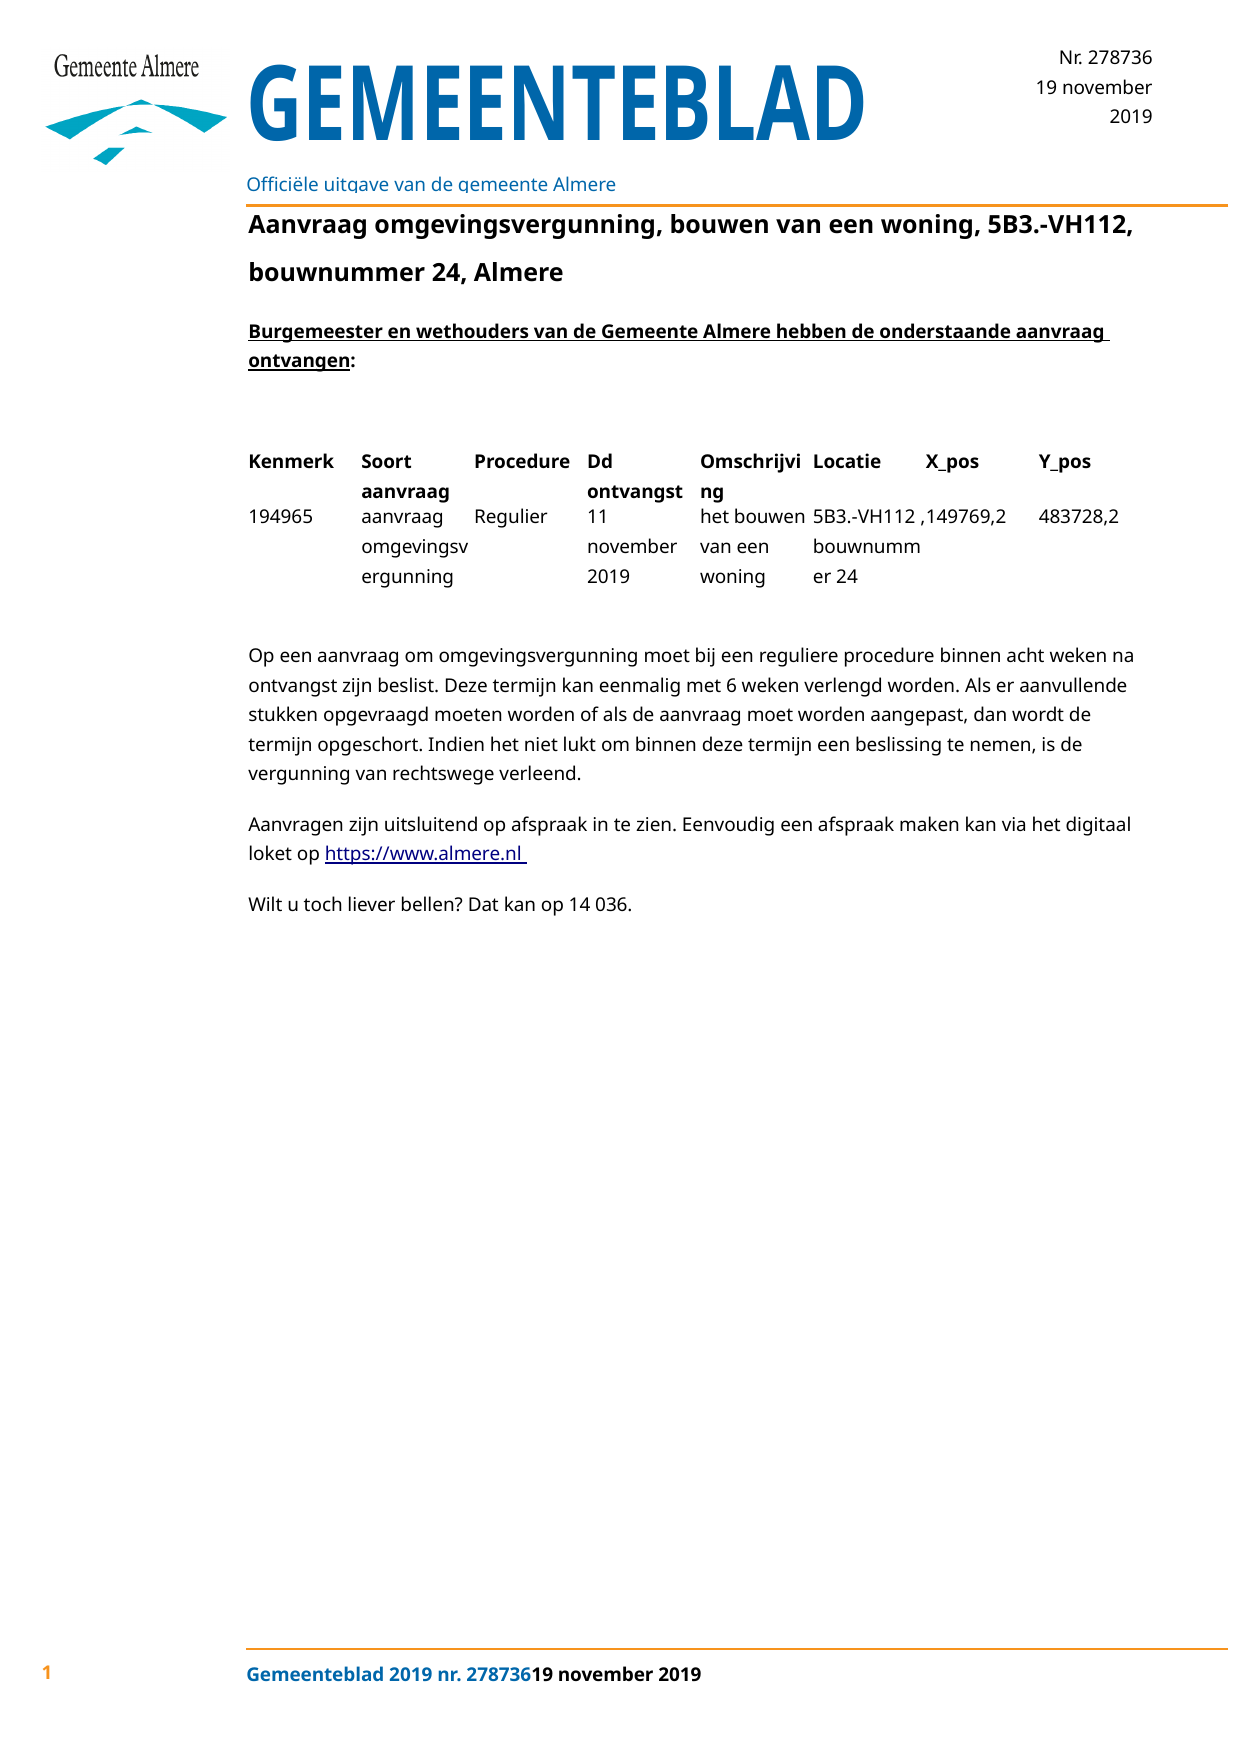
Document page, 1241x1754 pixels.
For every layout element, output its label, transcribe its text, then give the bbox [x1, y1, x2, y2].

table_cell 194965 [248, 504, 361, 589]
picture [41, 47, 231, 172]
table_cell 11 november 2019 [587, 504, 700, 589]
table_cell Regulier [474, 504, 587, 589]
table_header Soort aanvraag [361, 449, 474, 504]
table_cell 5B3.-VH112 , bouwnummer 24 [813, 504, 926, 589]
table_cell aanvraag omgevingsvergunning [361, 504, 474, 589]
text Op een aanvraag om omgevingsvergunning moet bij een reguliere procedure binnen acht weken na ontvangst zijn beslist. Deze termijn kan eenmalig met 6 weken verlengd worden. Als er aanvullende stukken opgevraagd moeten worden of als de aanvraag moet worden aangepast, dan wordt de termijn opgeschort. Indien het niet lukt om binnen deze termijn een beslissing te nemen, is de vergunning van rechtswege verleend. [248, 642, 1152, 786]
table_header Procedure [474, 449, 587, 504]
table_header Dd ontvangst [587, 449, 700, 504]
text Wilt u toch liever bellen? Dat kan op 14 036. [248, 891, 1152, 917]
table_header Locatie [813, 449, 926, 504]
text Aanvragen zijn uitsluitend op afspraak in te zien. Eenvoudig een afspraak maken kan via het digitaal loket op https://www.almere.nl [248, 811, 1152, 866]
table_header Y_pos [1039, 449, 1152, 504]
table_header X_pos [926, 449, 1038, 504]
table_cell 483728,2 [1039, 504, 1152, 589]
table_header Omschrijving [700, 449, 813, 504]
text Burgemeester en wethouders van de Gemeente Almere hebben de onderstaande aanvraag ontvangen: [248, 318, 1152, 373]
text Aanvraag omgevingsvergunning, bouwen van een woning, 5B3.-VH112, bouwnummer 24, Almere [248, 207, 1152, 288]
table_cell 149769,2 [926, 504, 1038, 589]
table_cell het bouwen van een woning [700, 504, 813, 589]
table_header Kenmerk [248, 449, 361, 504]
